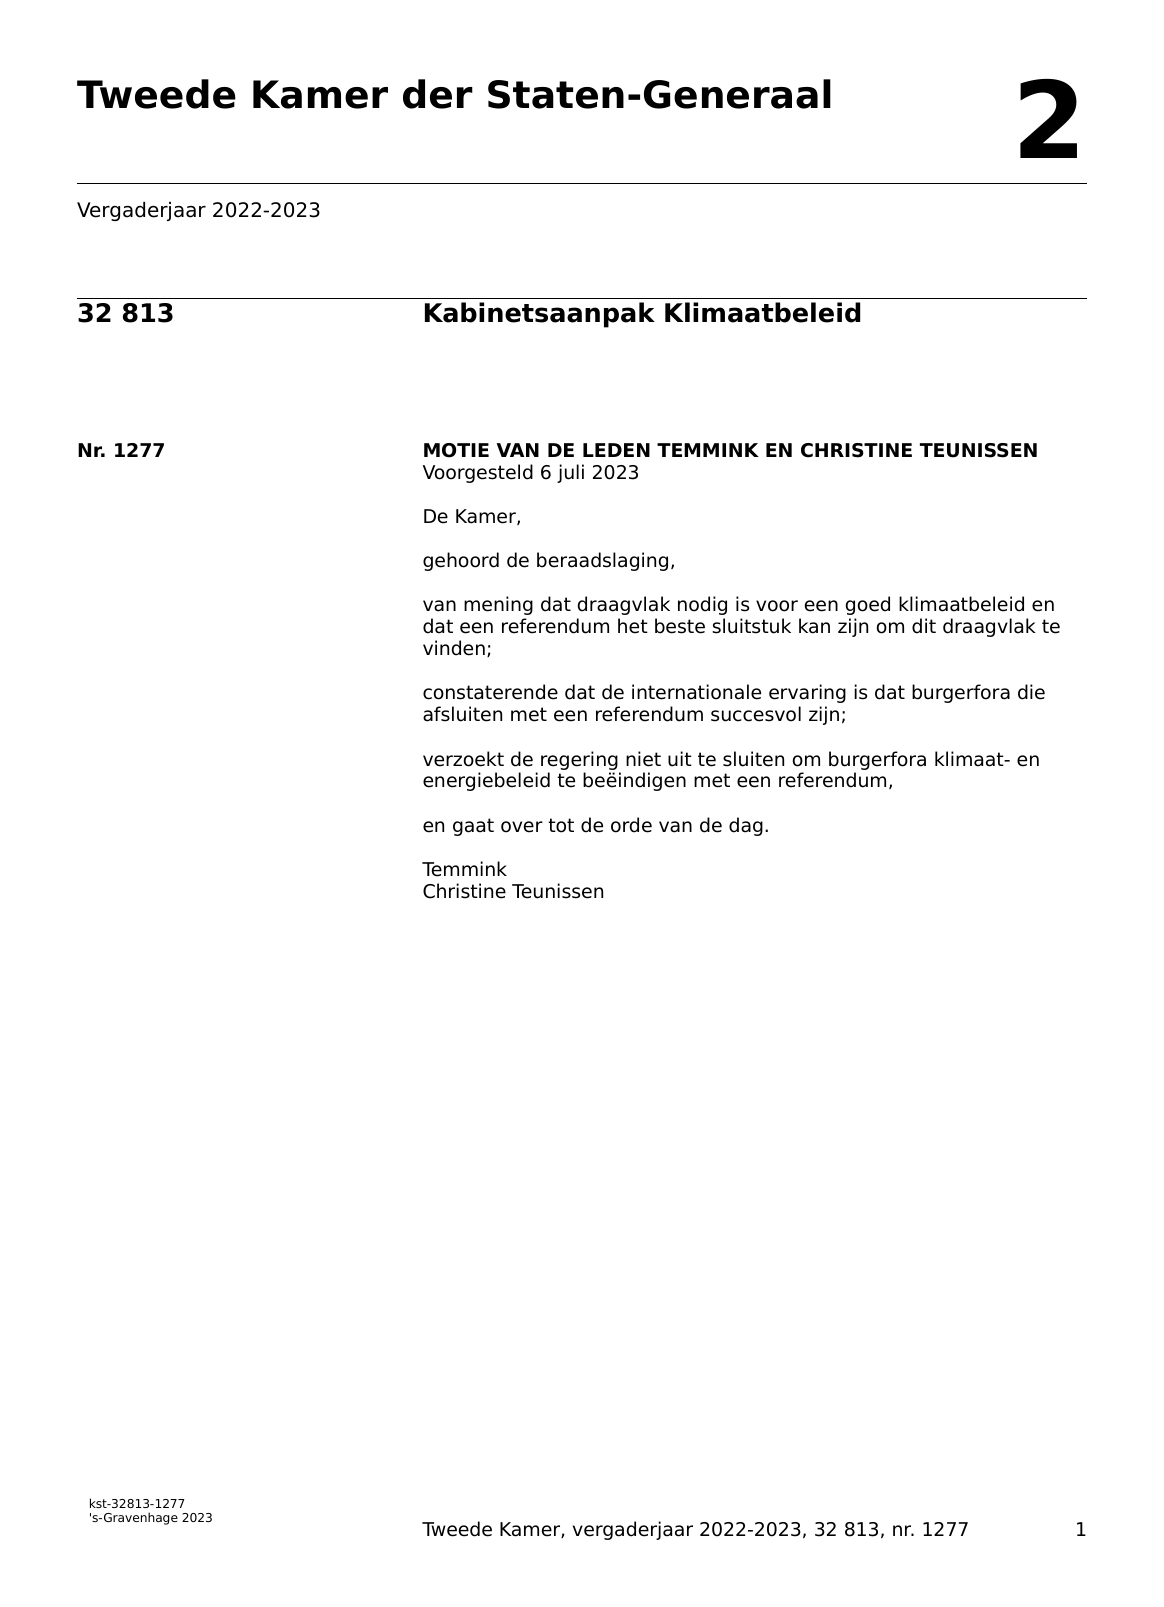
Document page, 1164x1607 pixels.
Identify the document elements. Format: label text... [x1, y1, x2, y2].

text gehoord de beraadslaging, [422, 550, 1087, 572]
table_cell Vergaderjaar 2022-2023 [77, 184, 1087, 298]
text constaterende dat de internationale ervaring is dat burgerfora die afsluiten met een referendum succesvol zijn; [422, 682, 1087, 726]
text De Kamer, [422, 506, 1087, 528]
text Temmink [422, 859, 1087, 881]
subtitle 32 813 Kabinetsaanpak Klimaatbeleid [77, 299, 1087, 329]
text Voorgesteld 6 juli 2023 [422, 462, 1087, 484]
table_header 2 [886, 59, 1087, 183]
text kst-32813-1277 [88, 1497, 323, 1511]
text en gaat over tot de orde van de dag. [422, 814, 1087, 837]
subtitle Nr. 1277 MOTIE VAN DE LEDEN TEMMINK EN CHRISTINE TEUNISSEN [77, 440, 1087, 462]
table_header Tweede Kamer der Staten-Generaal [77, 59, 886, 183]
text verzoekt de regering niet uit te sluiten om burgerfora klimaat- en energiebeleid te beëindigen met een referendum, [422, 748, 1087, 792]
text van mening dat draagvlak nodig is voor een goed klimaatbeleid en dat een referendum het beste sluitstuk kan zijn om dit draagvlak te vinden; [422, 594, 1087, 660]
text Christine Teunissen [422, 881, 1087, 903]
text 's-Gravenhage 2023 [88, 1511, 323, 1525]
